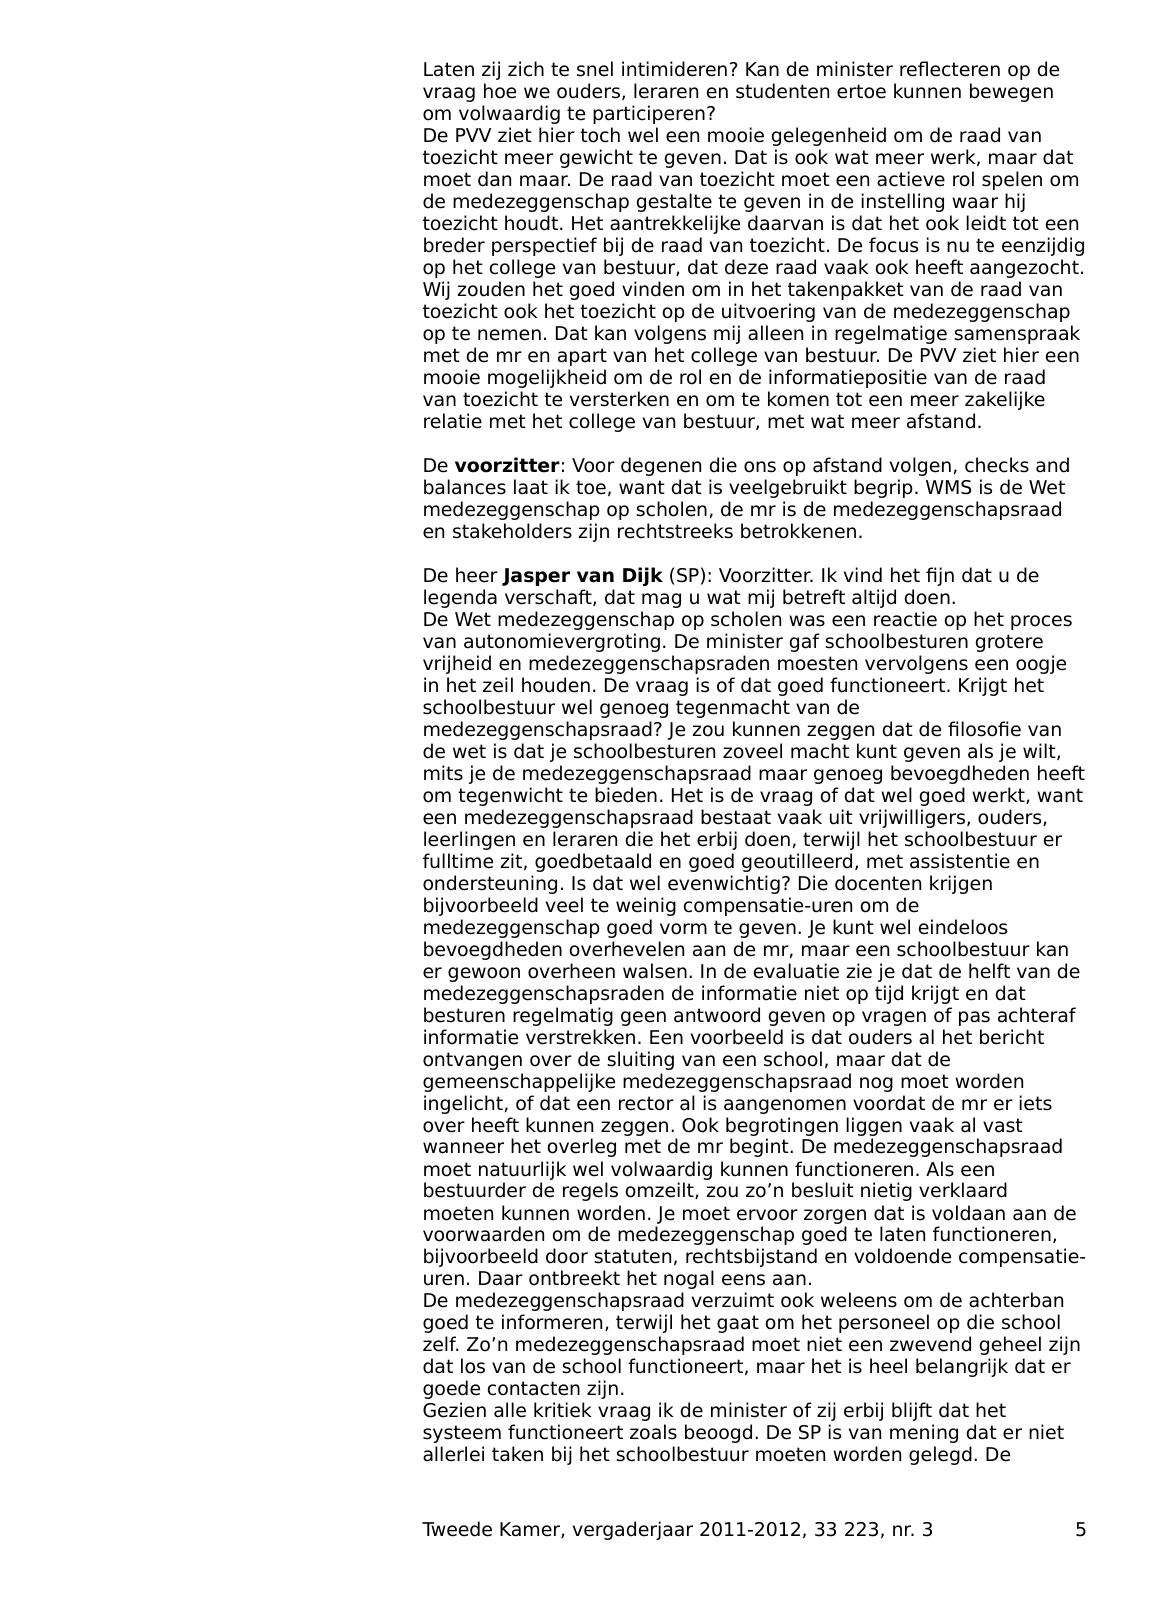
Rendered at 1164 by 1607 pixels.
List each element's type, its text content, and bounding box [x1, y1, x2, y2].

text De Wet medezeggenschap op scholen was een reactie op het proces van autonomievergroting. De minister gaf schoolbesturen grotere vrijheid en medezeggenschapsraden moesten vervolgens een oogje in het zeil houden. De vraag is of dat goed functioneert. Krijgt het schoolbestuur wel genoeg tegenmacht van de medezeggenschapsraad? Je zou kunnen zeggen dat de filosofie van de wet is dat je schoolbesturen zoveel macht kunt geven als je wilt, mits je de medezeggenschapsraad maar genoeg bevoegdheden heeft om tegenwicht te bieden. Het is de vraag of dat wel goed werkt, want een medezeggenschapsraad bestaat vaak uit vrijwilligers, ouders, leerlingen en leraren die het erbij doen, terwijl het schoolbestuur er fulltime zit, goedbetaald en goed geoutilleerd, met assistentie en ondersteuning. Is dat wel evenwichtig? Die docenten krijgen bijvoorbeeld veel te weinig compensatie-uren om de medezeggenschap goed vorm te geven. Je kunt wel eindeloos bevoegdheden overhevelen aan de mr, maar een schoolbestuur kan er gewoon overheen walsen. In de evaluatie zie je dat de helft van de medezeggenschapsraden de informatie niet op tijd krijgt en dat besturen regelmatig geen antwoord geven op vragen of pas achteraf informatie verstrekken. Een voorbeeld is dat ouders al het bericht ontvangen over de sluiting van een school, maar dat de gemeenschappelijke medezeggenschapsraad nog moet worden ingelicht, of dat een rector al is aangenomen voordat de mr er iets over heeft kunnen zeggen. Ook begrotingen liggen vaak al vast wanneer het overleg met de mr begint. De medezeggenschapsraad moet natuurlijk wel volwaardig kunnen functioneren. Als een bestuurder de regels omzeilt, zou zo’n besluit nietig verklaard moeten kunnen worden. Je moet ervoor zorgen dat is voldaan aan de voorwaarden om de medezeggenschap goed te laten functioneren, bijvoorbeeld door statuten, rechtsbijstand en voldoende compensatie-uren. Daar ontbreekt het nogal eens aan. [422, 609, 1087, 1290]
text De heer Jasper van Dijk (SP): Voorzitter. Ik vind het fijn dat u de legenda verschaft, dat mag u wat mij betreft altijd doen. [422, 565, 1087, 609]
text De voorzitter: Voor degenen die ons op afstand volgen, checks and balances laat ik toe, want dat is veelgebruikt begrip. WMS is de Wet medezeggenschap op scholen, de mr is de medezeggenschapsraad en stakeholders zijn rechtstreeks betrokkenen. [422, 455, 1087, 543]
text De medezeggenschapsraad verzuimt ook weleens om de achterban goed te informeren, terwijl het gaat om het personeel op die school zelf. Zo’n medezeggenschapsraad moet niet een zwevend geheel zijn dat los van de school functioneert, maar het is heel belangrijk dat er goede contacten zijn. [422, 1290, 1087, 1400]
text De PVV ziet hier toch wel een mooie gelegenheid om de raad van toezicht meer gewicht te geven. Dat is ook wat meer werk, maar dat moet dan maar. De raad van toezicht moet een actieve rol spelen om de medezeggenschap gestalte te geven in de instelling waar hij toezicht houdt. Het aantrekkelijke daarvan is dat het ook leidt tot een breder perspectief bij de raad van toezicht. De focus is nu te eenzijdig op het college van bestuur, dat deze raad vaak ook heeft aangezocht. Wij zouden het goed vinden om in het takenpakket van de raad van toezicht ook het toezicht op de uitvoering van de medezeggenschap op te nemen. Dat kan volgens mij alleen in regelmatige samenspraak met de mr en apart van het college van bestuur. De PVV ziet hier een mooie mogelijkheid om de rol en de informatiepositie van de raad van toezicht te versterken en om te komen tot een meer zakelijke relatie met het college van bestuur, met wat meer afstand. [422, 125, 1087, 433]
text Laten zij zich te snel intimideren? Kan de minister reflecteren op de vraag hoe we ouders, leraren en studenten ertoe kunnen bewegen om volwaardig te participeren? [422, 59, 1087, 125]
text Gezien alle kritiek vraag ik de minister of zij erbij blijft dat het systeem functioneert zoals beoogd. De SP is van mening dat er niet allerlei taken bij het schoolbestuur moeten worden gelegd. De [422, 1400, 1087, 1466]
